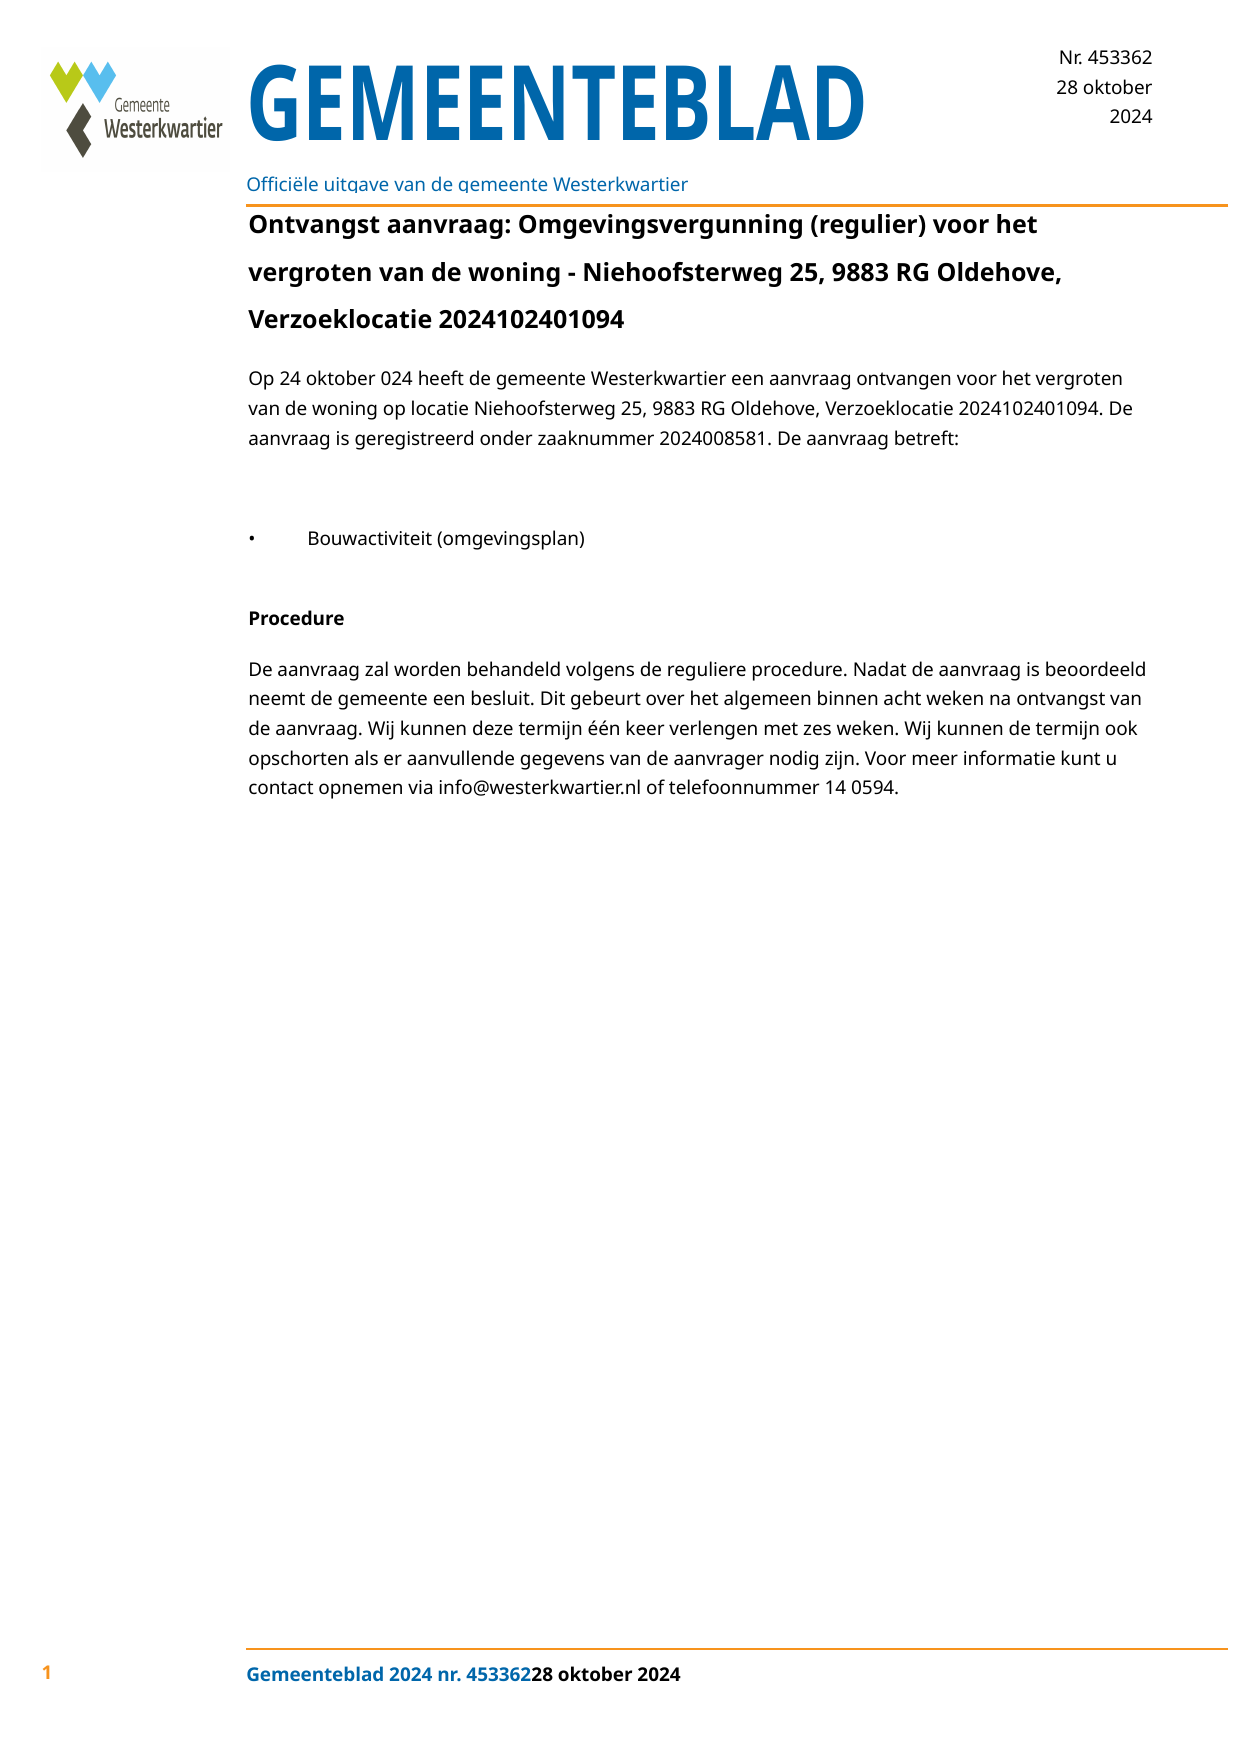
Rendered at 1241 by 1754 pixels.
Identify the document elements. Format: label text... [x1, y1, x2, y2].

text Procedure [248, 606, 1152, 631]
text Ontvangst aanvraag: Omgevingsvergunning (regulier) voor het vergroten van de woning - Niehoofsterweg 25, 9883 RG Oldehove, Verzoeklocatie 2024102401094 [248, 207, 1152, 336]
text Op 24 oktober 024 heeft de gemeente Westerkwartier een aanvraag ontvangen voor het vergroten van de woning op locatie Niehoofsterweg 25, 9883 RG Oldehove, Verzoeklocatie 2024102401094. De aanvraag is geregistreerd onder zaaknummer 2024008581. De aanvraag betreft: [248, 366, 1152, 450]
picture [41, 47, 231, 172]
text De aanvraag zal worden behandeld volgens de reguliere procedure. Nadat de aanvraag is beoordeeld neemt de gemeente een besluit. Dit gebeurt over het algemeen binnen acht weken na ontvangst van de aanvraag. Wij kunnen deze termijn één keer verlengen met zes weken. Wij kunnen de termijn ook opschorten als er aanvullende gegevens van de aanvrager nodig zijn. Voor meer informatie kunt u contact opnemen via info@westerkwartier.nl of telefoonnummer 14 0594. [248, 656, 1152, 800]
list Bouwactiviteit (omgevingsplan) [248, 526, 1152, 551]
